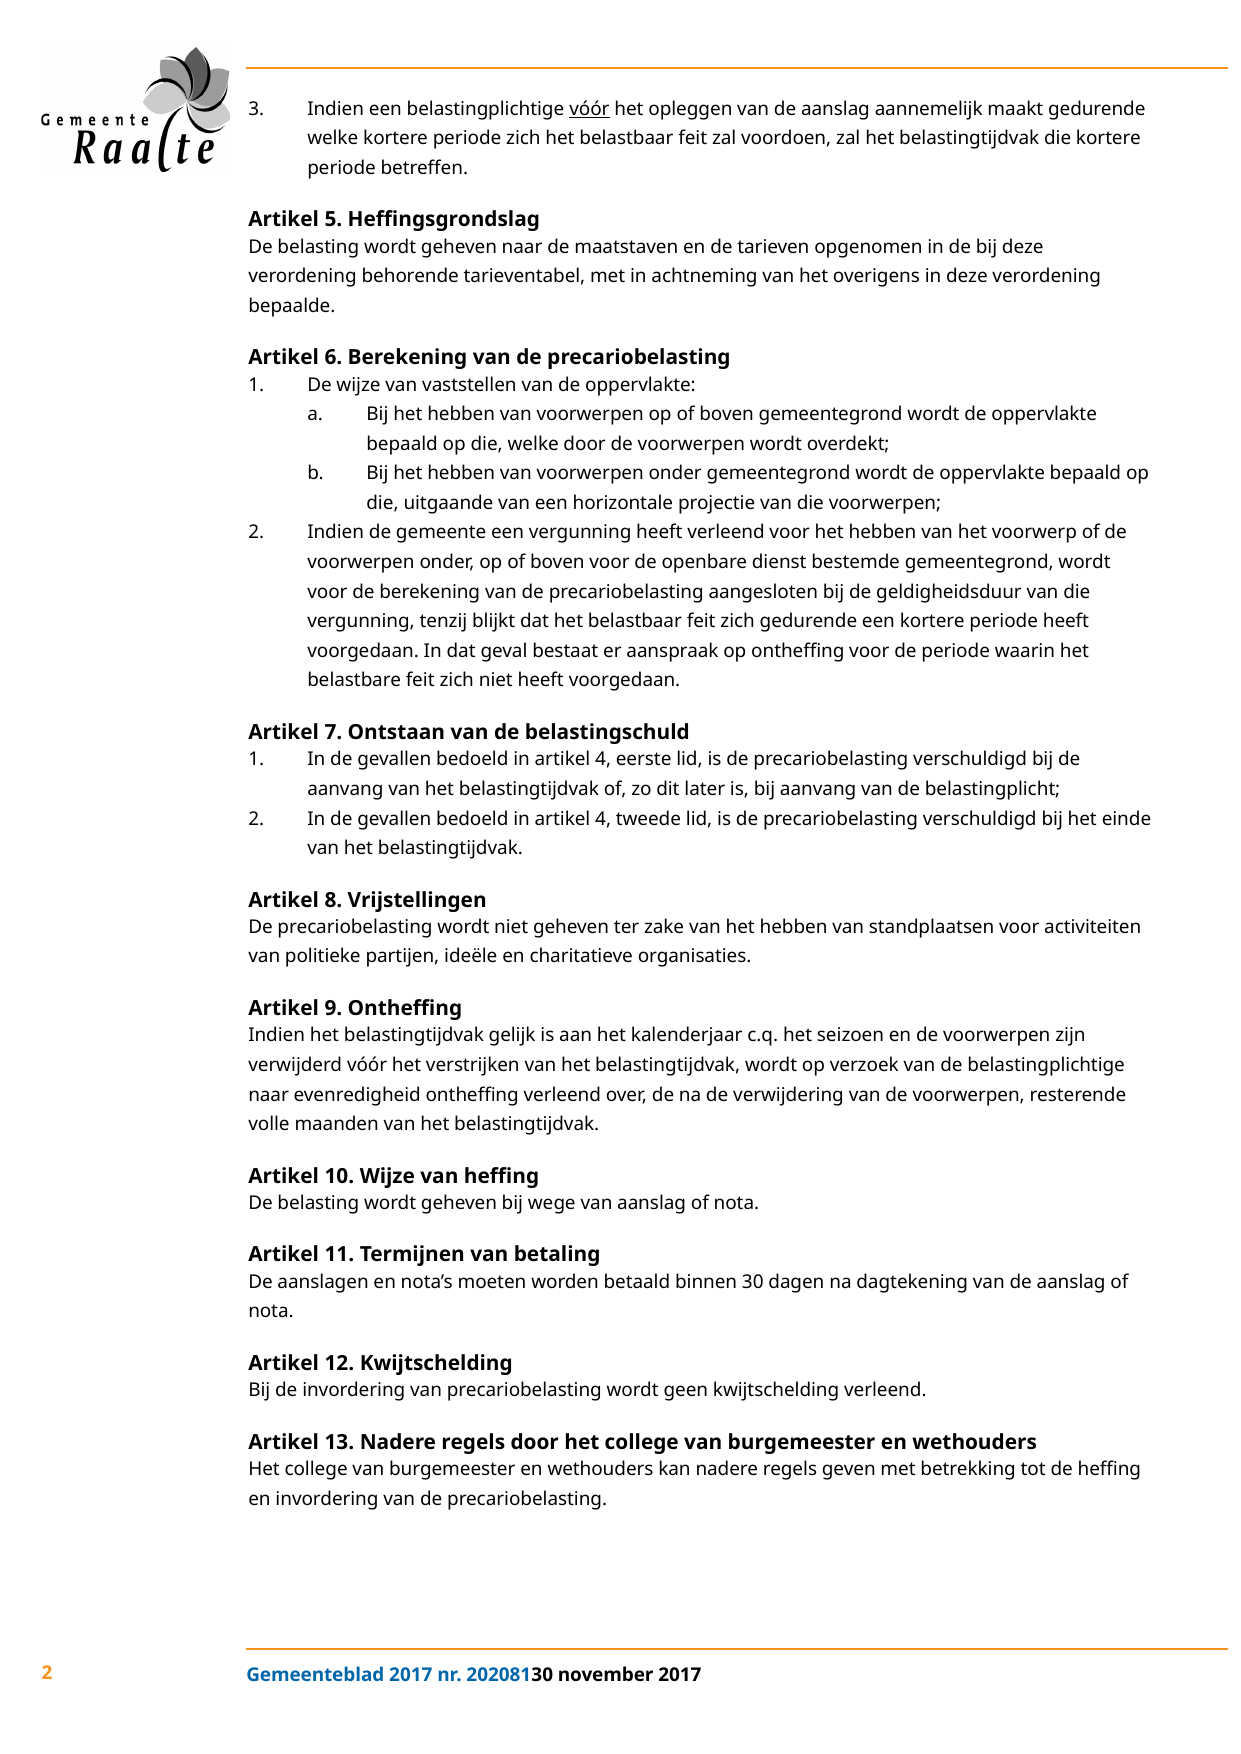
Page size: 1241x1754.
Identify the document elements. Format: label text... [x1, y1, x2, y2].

text Artikel 7. Ontstaan van de belastingschuld [248, 717, 1152, 746]
text Artikel 13. Nadere regels door het college van burgemeester en wethouders [248, 1427, 1152, 1455]
list In de gevallen bedoeld in artikel 4, eerste lid, is de precariobelasting verschuldigd bij de aanvang van het belastingtijdvak of, zo dit later is, bij aanvang van de belastingplicht; [248, 746, 1152, 801]
list Bij het hebben van voorwerpen op of boven gemeentegrond wordt de oppervlakte bepaald op die, welke door de voorwerpen wordt overdekt; [307, 400, 1152, 456]
text Artikel 5. Heffingsgrondslag [248, 204, 1152, 233]
list In de gevallen bedoeld in artikel 4, tweede lid, is de precariobelasting verschuldigd bij het einde van het belastingtijdvak. [248, 805, 1152, 860]
list Indien de gemeente een vergunning heeft verleend voor het hebben van het voorwerp of de voorwerpen onder, op of boven voor de openbare dienst bestemde gemeentegrond, wordt voor de berekening van de precariobelasting aangesloten bij de geldigheidsduur van die vergunning, tenzij blijkt dat het belastbaar feit zich gedurende een kortere periode heeft voorgedaan. In dat geval bestaat er aanspraak op ontheffing voor de periode waarin het belastbare feit zich niet heeft voorgedaan. [248, 519, 1152, 692]
list Indien een belastingplichtige vóór het opleggen van de aanslag aannemelijk maakt gedurende welke kortere periode zich het belastbaar feit zal voordoen, zal het belastingtijdvak die kortere periode betreffen. [248, 95, 1152, 180]
text Artikel 11. Termijnen van betaling [248, 1239, 1152, 1268]
text Artikel 10. Wijze van heffing [248, 1161, 1152, 1189]
text De aanslagen en nota’s moeten worden betaald binnen 30 dagen na dagtekening van de aanslag of nota. [248, 1268, 1152, 1323]
text Bij de invordering van precariobelasting wordt geen kwijtschelding verleend. [248, 1376, 1152, 1402]
text De belasting wordt geheven bij wege van aanslag of nota. [248, 1189, 1152, 1215]
text Artikel 8. Vrijstellingen [248, 885, 1152, 913]
text Artikel 6. Berekening van de precariobelasting [248, 342, 1152, 371]
text De belasting wordt geheven naar de maatstaven en de tarieven opgenomen in de bij deze verordening behorende tarieventabel, met in achtneming van het overigens in deze verordening bepaalde. [248, 233, 1152, 318]
picture [41, 47, 231, 172]
text Indien het belastingtijdvak gelijk is aan het kalenderjaar c.q. het seizoen en de voorwerpen zijn verwijderd vóór het verstrijken van het belastingtijdvak, wordt op verzoek van de belastingplichtige naar evenredigheid ontheffing verleend over, de na de verwijdering van de voorwerpen, resterende volle maanden van het belastingtijdvak. [248, 1022, 1152, 1136]
list De wijze van vaststellen van de oppervlakte: [248, 371, 1152, 397]
text Artikel 12. Kwijtschelding [248, 1348, 1152, 1376]
text Het college van burgemeester en wethouders kan nadere regels geven met betrekking tot de heffing en invordering van de precariobelasting. [248, 1455, 1152, 1511]
text De precariobelasting wordt niet geheven ter zake van het hebben van standplaatsen voor activiteiten van politieke partijen, ideële en charitatieve organisaties. [248, 913, 1152, 968]
list Bij het hebben van voorwerpen onder gemeentegrond wordt de oppervlakte bepaald op die, uitgaande van een horizontale projectie van die voorwerpen; [307, 459, 1152, 515]
text Artikel 9. Ontheffing [248, 993, 1152, 1022]
